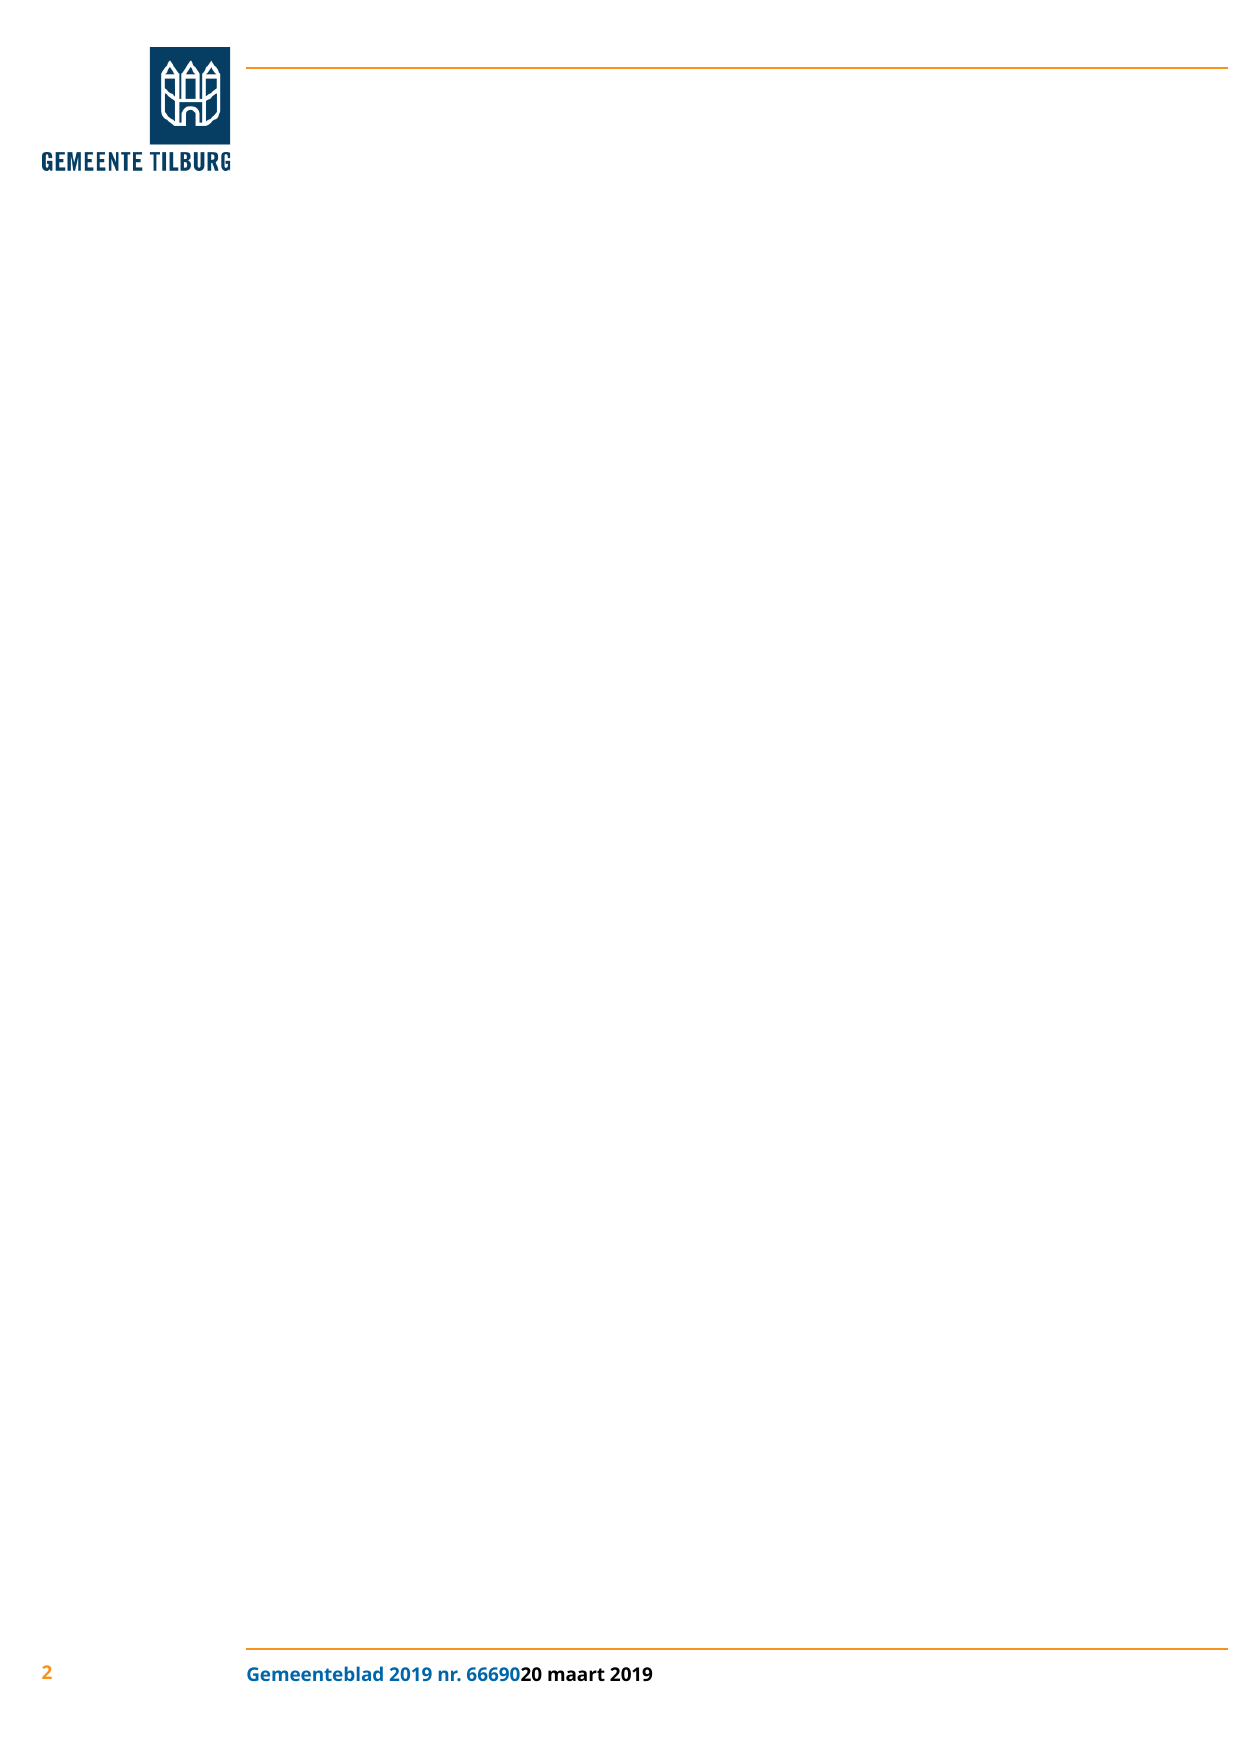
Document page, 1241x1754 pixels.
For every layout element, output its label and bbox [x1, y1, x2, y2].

picture [41, 47, 231, 172]
